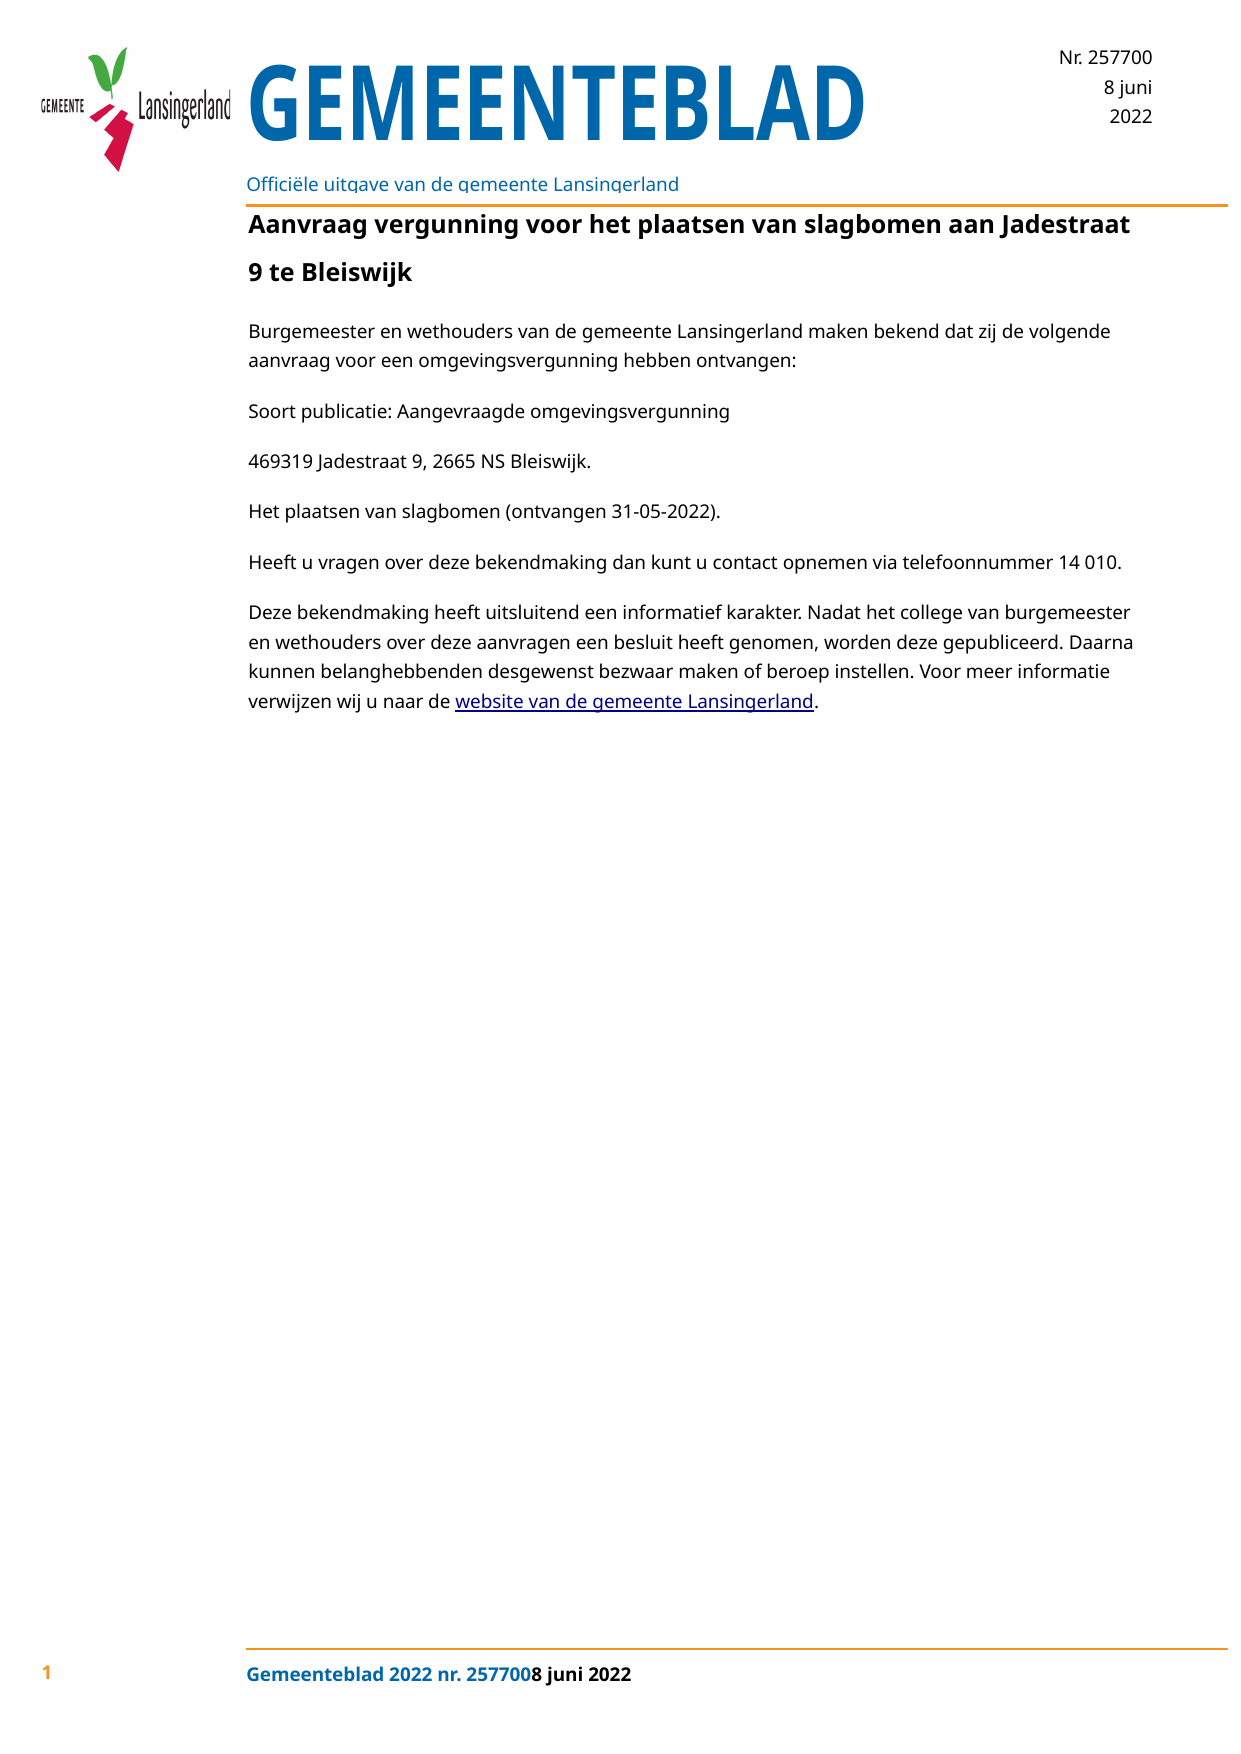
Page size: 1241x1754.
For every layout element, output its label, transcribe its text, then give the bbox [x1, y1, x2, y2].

text Heeft u vragen over deze bekendmaking dan kunt u contact opnemen via telefoonnummer 14 010. [248, 549, 1152, 575]
text Burgemeester en wethouders van de gemeente Lansingerland maken bekend dat zij de volgende aanvraag voor een omgevingsvergunning hebben ontvangen: [248, 318, 1152, 373]
text Aanvraag vergunning voor het plaatsen van slagbomen aan Jadestraat 9 te Bleiswijk [248, 207, 1152, 288]
text 469319 Jadestraat 9, 2665 NS Bleiswijk. [248, 448, 1152, 474]
picture [41, 47, 231, 172]
text Het plaatsen van slagbomen (ontvangen 31-05-2022). [248, 499, 1152, 524]
text Soort publicatie: Aangevraagde omgevingsvergunning [248, 398, 1152, 424]
text Deze bekendmaking heeft uitsluitend een informatief karakter. Nadat het college van burgemeester en wethouders over deze aanvragen een besluit heeft genomen, worden deze gepubliceerd. Daarna kunnen belanghebbenden desgewenst bezwaar maken of beroep instellen. Voor meer informatie verwijzen wij u naar de website van de gemeente Lansingerland. [248, 599, 1152, 714]
